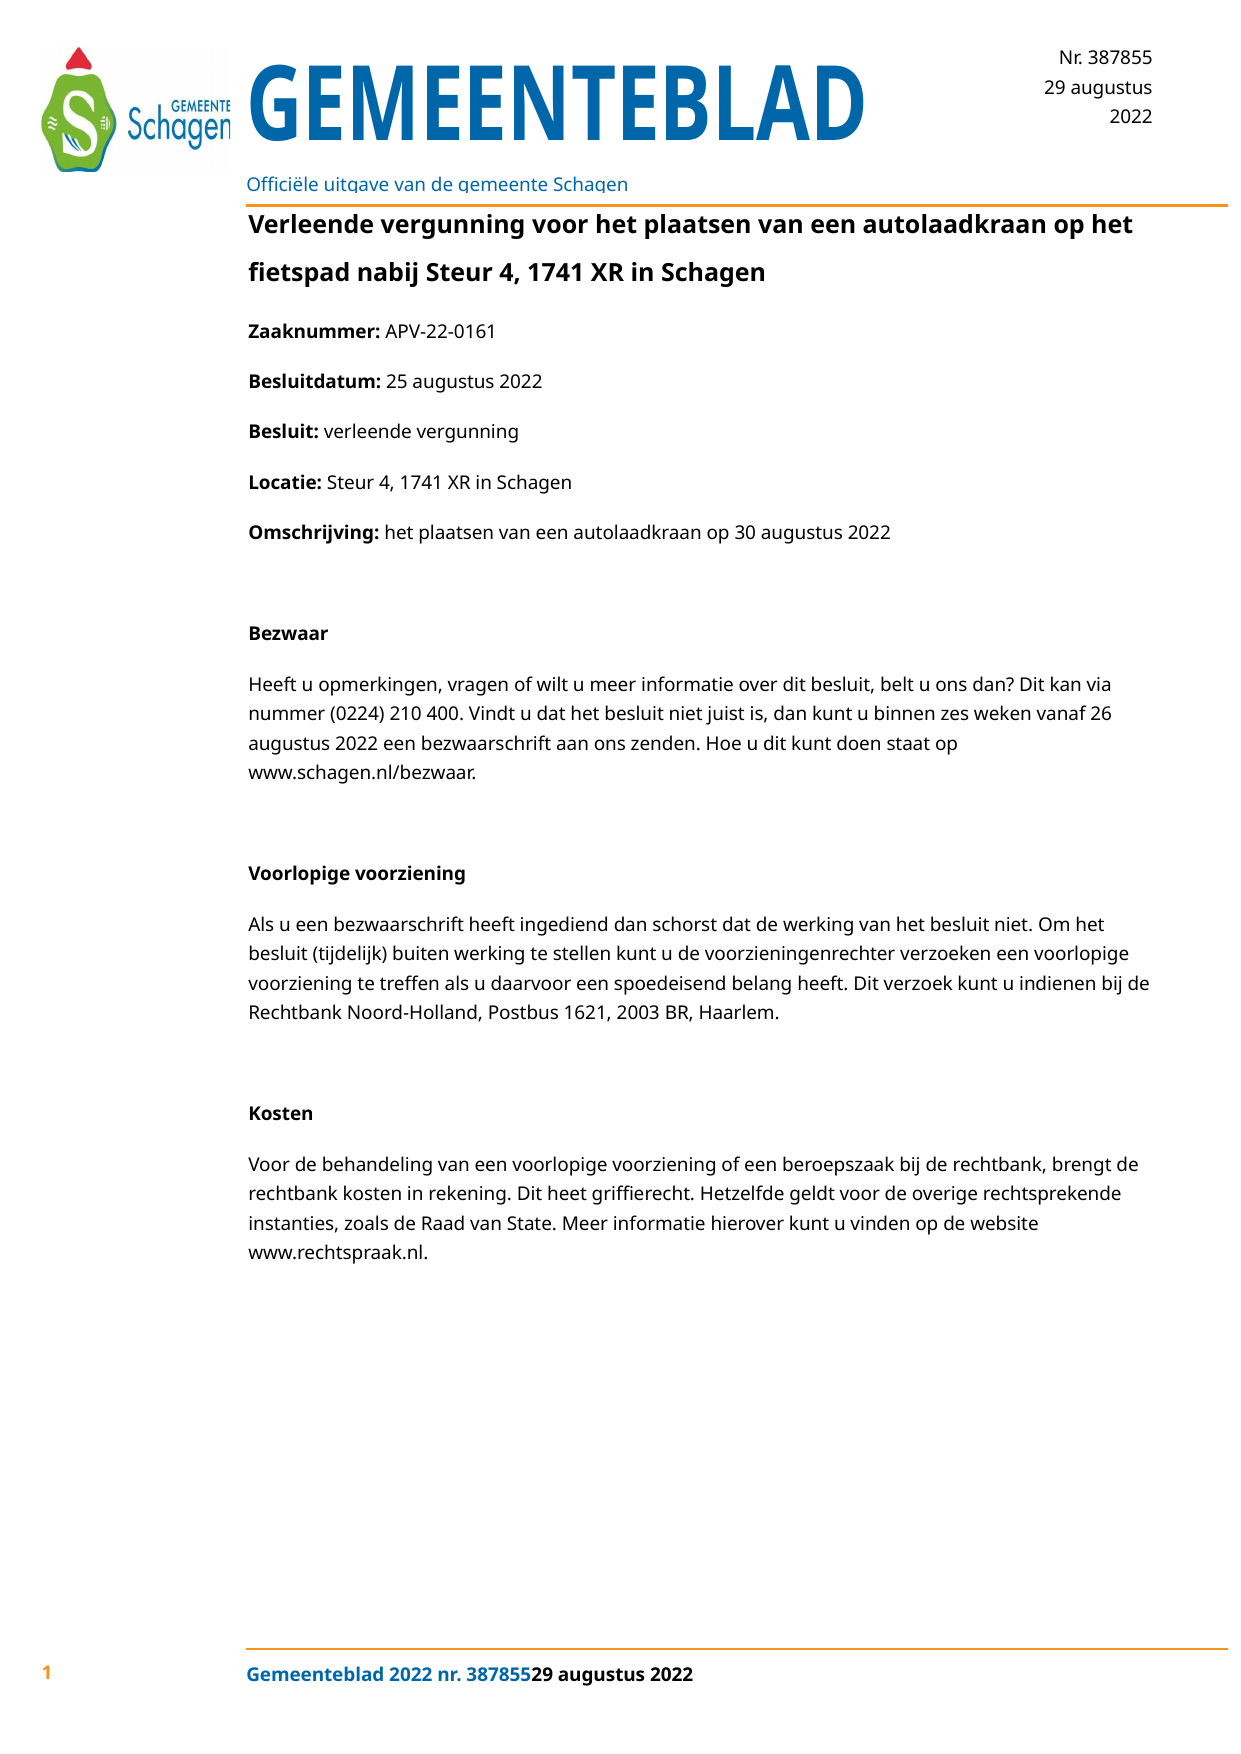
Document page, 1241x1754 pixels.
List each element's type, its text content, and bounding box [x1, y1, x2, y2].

text Locatie: Steur 4, 1741 XR in Schagen [248, 469, 1152, 495]
text Voorlopige voorziening [248, 860, 1152, 886]
text Besluit: verleende vergunning [248, 419, 1152, 444]
text Omschrijving: het plaatsen van een autolaadkraan op 30 augustus 2022 [248, 519, 1152, 545]
text Verleende vergunning voor het plaatsen van een autolaadkraan op het fietspad nabij Steur 4, 1741 XR in Schagen [248, 207, 1152, 288]
text Bezwaar [248, 620, 1152, 646]
text Als u een bezwaarschrift heeft ingediend dan schorst dat de werking van het besluit niet. Om het besluit (tijdelijk) buiten werking te stellen kunt u de voorzieningenrechter verzoeken een voorlopige voorziening te treffen als u daarvoor een spoedeisend belang heeft. Dit verzoek kunt u indienen bij de Rechtbank Noord-Holland, Postbus 1621, 2003 BR, Haarlem. [248, 911, 1152, 1025]
text Heeft u opmerkingen, vragen of wilt u meer informatie over dit besluit, belt u ons dan? Dit kan via nummer (0224) 210 400. Vindt u dat het besluit niet juist is, dan kunt u binnen zes weken vanaf 26 augustus 2022 een bezwaarschrift aan ons zenden. Hoe u dit kunt doen staat op www.schagen.nl/bezwaar. [248, 671, 1152, 785]
text Zaaknummer: APV-22-0161 [248, 318, 1152, 344]
text Besluitdatum: 25 augustus 2022 [248, 368, 1152, 394]
text Voor de behandeling van een voorlopige voorziening of een beroepszaak bij de rechtbank, brengt de rechtbank kosten in rekening. Dit heet griffierecht. Hetzelfde geldt voor de overige rechtsprekende instanties, zoals de Raad van State. Meer informatie hierover kunt u vinden op de website www.rechtspraak.nl. [248, 1151, 1152, 1265]
text Kosten [248, 1100, 1152, 1126]
picture [41, 47, 231, 172]
